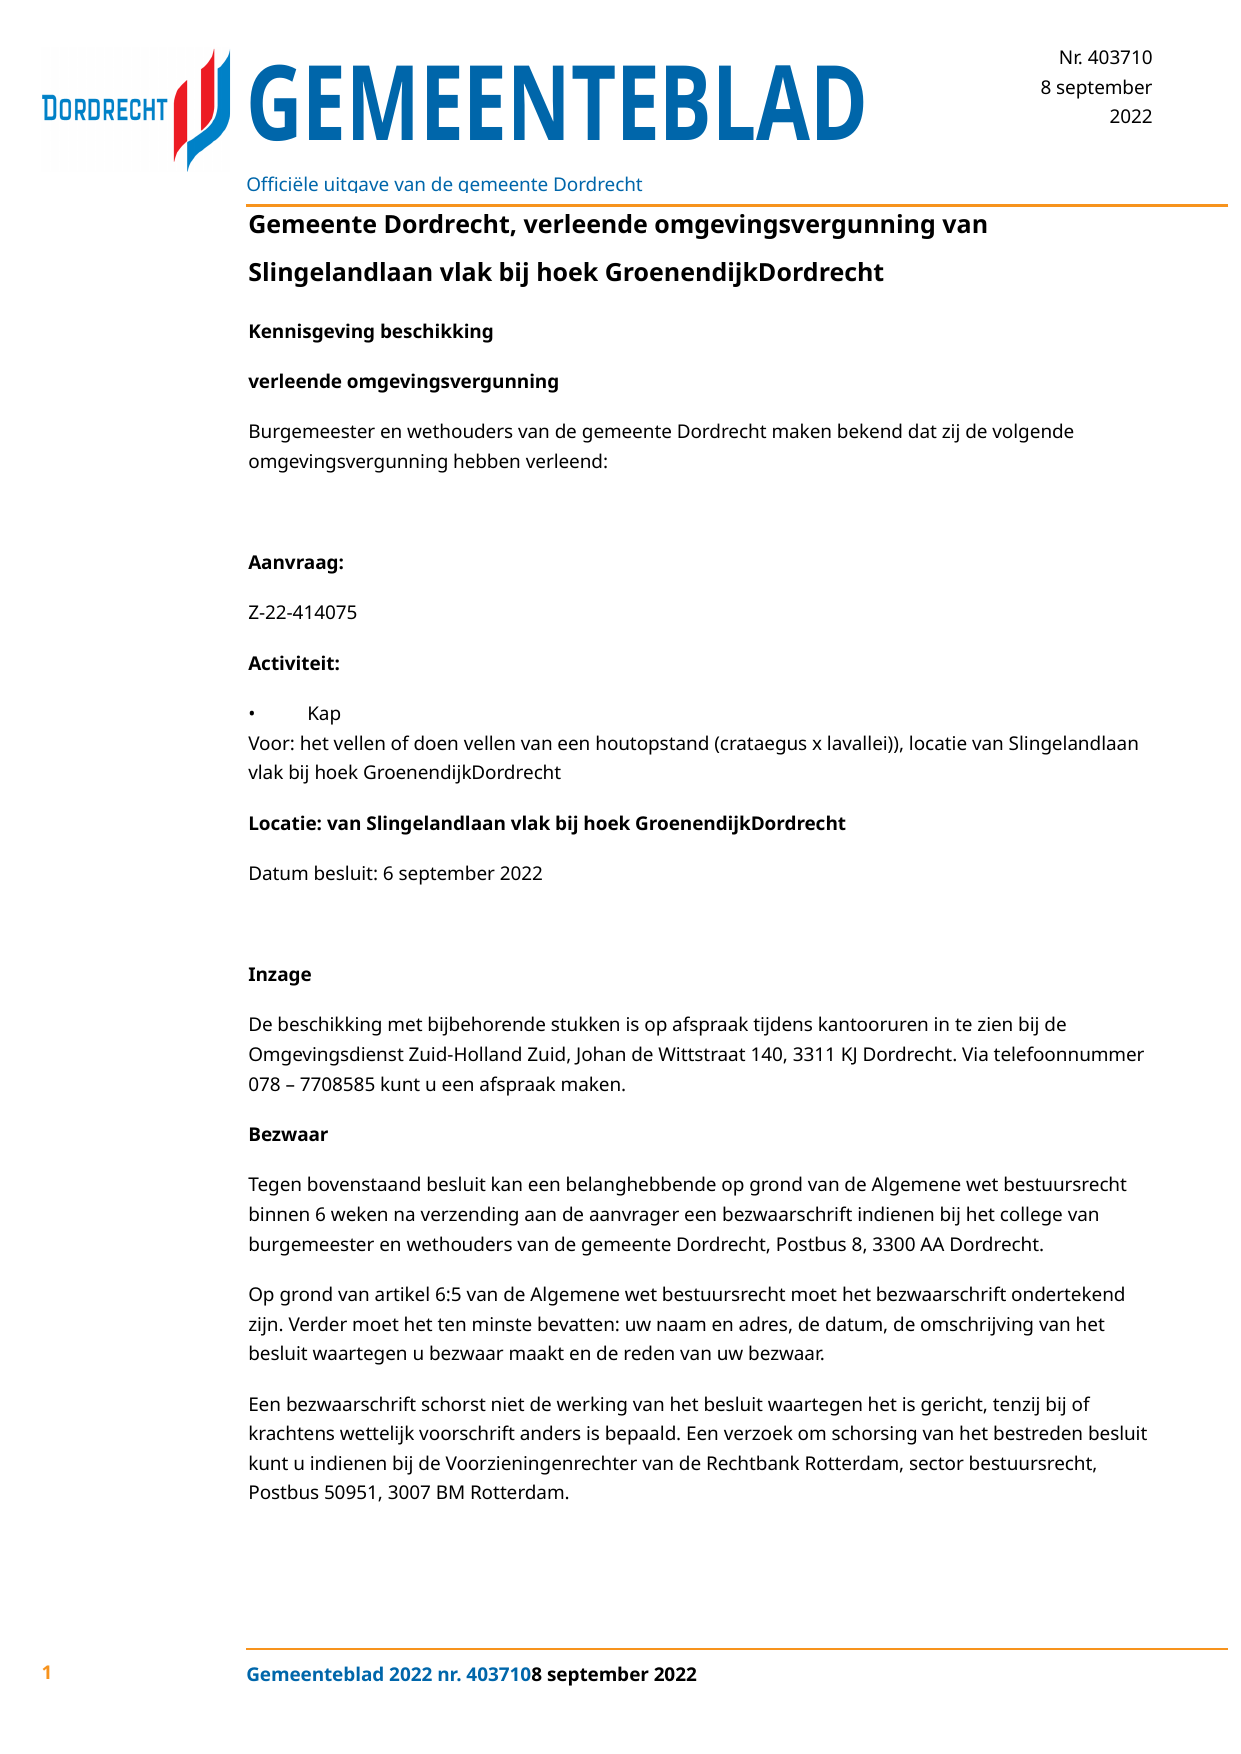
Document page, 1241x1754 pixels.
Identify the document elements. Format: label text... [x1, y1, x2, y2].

text Kennisgeving beschikking [248, 318, 1152, 344]
text Burgemeester en wethouders van de gemeente Dordrecht maken bekend dat zij de volgende omgevingsvergunning hebben verleend: [248, 419, 1152, 474]
text verleende omgevingsvergunning [248, 368, 1152, 394]
text Op grond van artikel 6:5 van de Algemene wet bestuursrecht moet het bezwaarschrift ondertekend zijn. Verder moet het ten minste bevatten: uw naam en adres, de datum, de omschrijving van het besluit waartegen u bezwaar maakt en de reden van uw bezwaar. [248, 1281, 1152, 1366]
text Datum besluit: 6 september 2022 [248, 860, 1152, 886]
text De beschikking met bijbehorende stukken is op afspraak tijdens kantooruren in te zien bij de Omgevingsdienst Zuid-Holland Zuid, Johan de Wittstraat 140, 3311 KJ Dordrecht. Via telefoonnummer 078 – 7708585 kunt u een afspraak maken. [248, 1012, 1152, 1097]
text Bezwaar [248, 1121, 1152, 1147]
text Z-22-414075 [248, 599, 1152, 625]
list Kap [248, 700, 1152, 726]
text Locatie: van Slingelandlaan vlak bij hoek GroenendijkDordrecht [248, 810, 1152, 836]
text Een bezwaarschrift schorst niet de werking van het besluit waartegen het is gericht, tenzij bij of krachtens wettelijk voorschrift anders is bepaald. Een verzoek om schorsing van het bestreden besluit kunt u indienen bij de Voorzieningenrechter van de Rechtbank Rotterdam, sector bestuursrecht, Postbus 50951, 3007 BM Rotterdam. [248, 1391, 1152, 1505]
text Gemeente Dordrecht, verleende omgevingsvergunning van Slingelandlaan vlak bij hoek GroenendijkDordrecht [248, 207, 1152, 288]
text Voor: het vellen of doen vellen van een houtopstand (crataegus x lavallei)), locatie van Slingelandlaan vlak bij hoek GroenendijkDordrecht [248, 730, 1152, 785]
text Activiteit: [248, 650, 1152, 676]
picture [41, 47, 231, 172]
text Inzage [248, 961, 1152, 987]
text Aanvraag: [248, 549, 1152, 575]
text Tegen bovenstaand besluit kan een belanghebbende op grond van de Algemene wet bestuursrecht binnen 6 weken na verzending aan de aanvrager een bezwaarschrift indienen bij het college van burgemeester en wethouders van de gemeente Dordrecht, Postbus 8, 3300 AA Dordrecht. [248, 1172, 1152, 1257]
